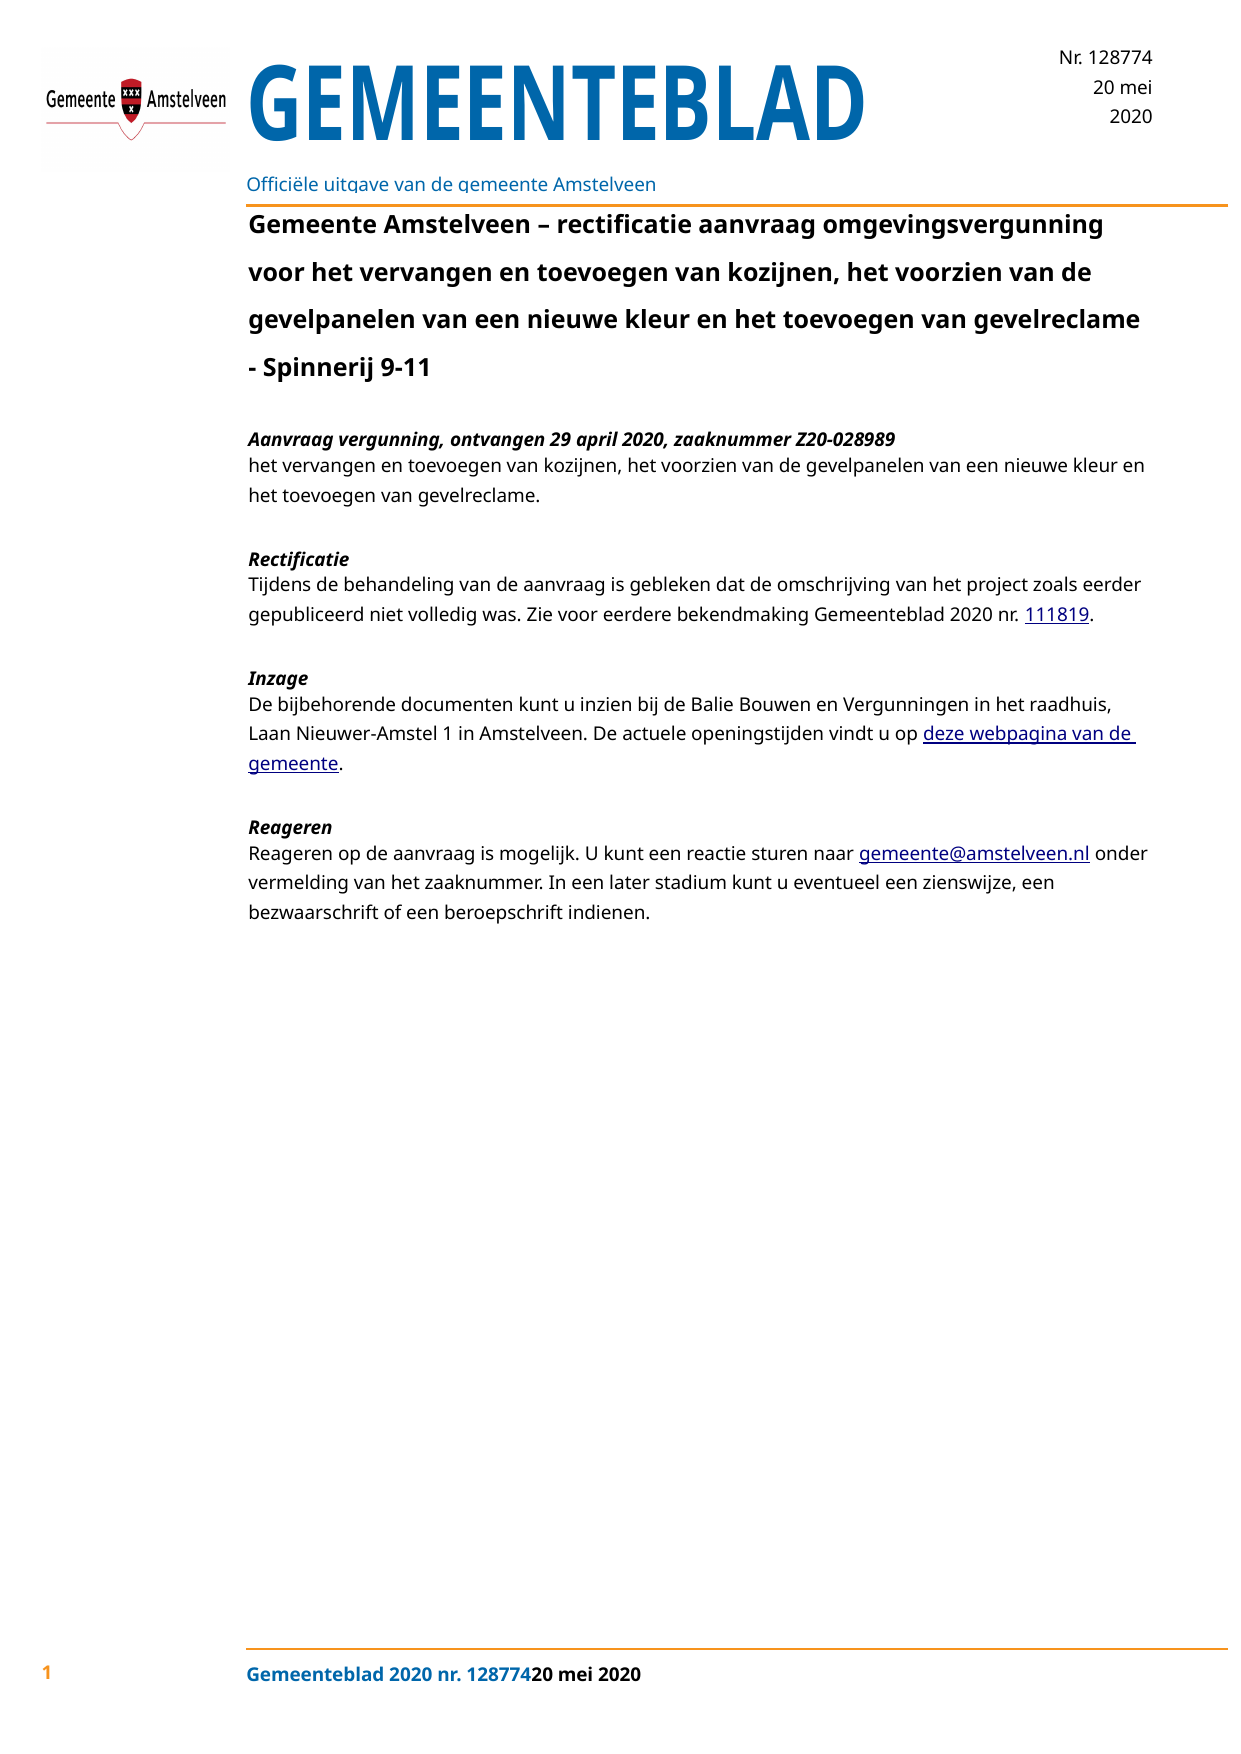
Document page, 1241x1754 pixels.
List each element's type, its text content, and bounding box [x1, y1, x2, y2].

picture [41, 47, 231, 172]
text Reageren [248, 814, 1152, 840]
text De bijbehorende documenten kunt u inzien bij de Balie Bouwen en Vergunningen in het raadhuis, Laan Nieuwer-Amstel 1 in Amstelveen. De actuele openingstijden vindt u op deze webpagina van de gemeente. [248, 691, 1152, 776]
text Tijdens de behandeling van de aanvraag is gebleken dat de omschrijving van het project zoals eerder gepubliceerd niet volledig was. Zie voor eerdere bekendmaking Gemeenteblad 2020 nr. 111819. [248, 572, 1152, 627]
text Gemeente Amstelveen – rectificatie aanvraag omgevingsvergunning voor het vervangen en toevoegen van kozijnen, het voorzien van de gevelpanelen van een nieuwe kleur en het toevoegen van gevelreclame - Spinnerij 9-11 [248, 207, 1152, 384]
text Rectificatie [248, 546, 1152, 572]
text Reageren op de aanvraag is mogelijk. U kunt een reactie sturen naar gemeente@amstelveen.nl onder vermelding van het zaaknummer. In een later stadium kunt u eventueel een zienswijze, een bezwaarschrift of een beroepschrift indienen. [248, 840, 1152, 925]
text Inzage [248, 665, 1152, 691]
text het vervangen en toevoegen van kozijnen, het voorzien van de gevelpanelen van een nieuwe kleur en het toevoegen van gevelreclame. [248, 452, 1152, 508]
text Aanvraag vergunning, ontvangen 29 april 2020, zaaknummer Z20-028989 [248, 427, 1152, 452]
